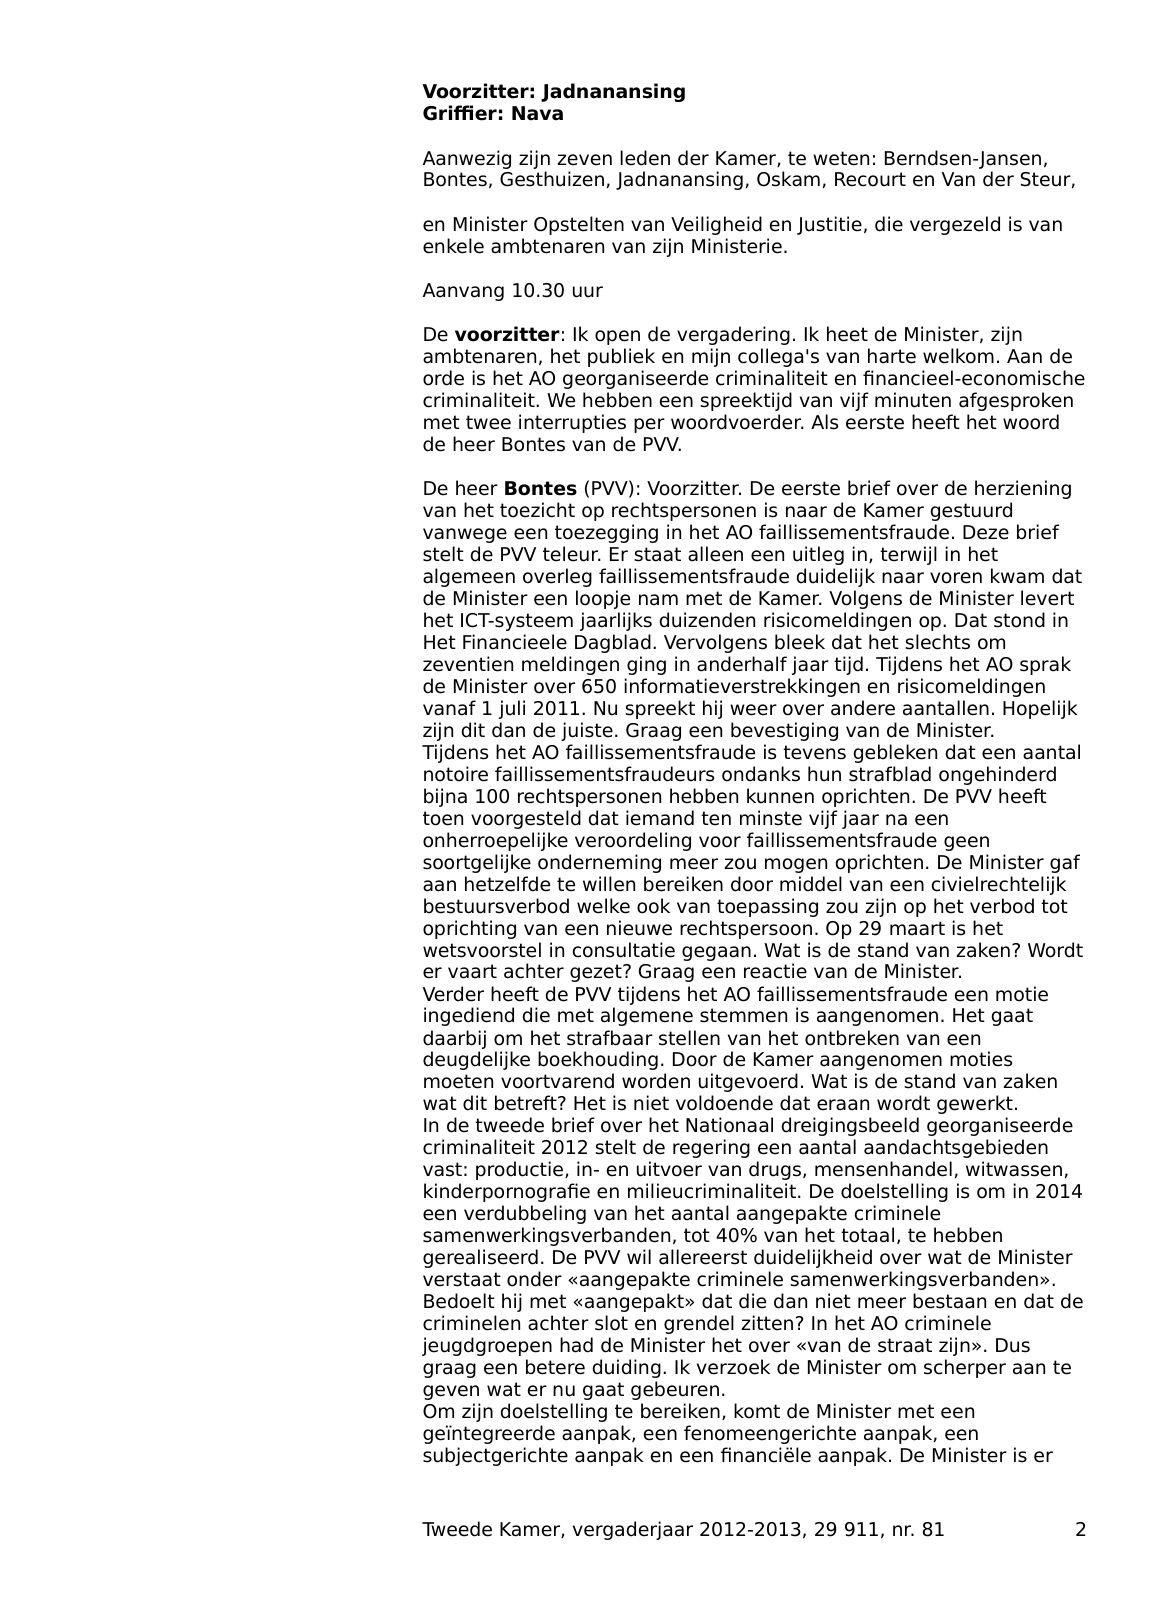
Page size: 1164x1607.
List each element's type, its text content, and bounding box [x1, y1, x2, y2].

text Griffier: Nava [422, 103, 1087, 125]
text en Minister Opstelten van Veiligheid en Justitie, die vergezeld is van enkele ambtenaren van zijn Ministerie. [422, 213, 1087, 257]
text In de tweede brief over het Nationaal dreigingsbeeld georganiseerde criminaliteit 2012 stelt de regering een aantal aandachtsgebieden vast: productie, in- en uitvoer van drugs, mensenhandel, witwassen, kinderpornografie en milieucriminaliteit. De doelstelling is om in 2014 een verdubbeling van het aantal aangepakte criminele samenwerkingsverbanden, tot 40% van het totaal, te hebben gerealiseerd. De PVV wil allereerst duidelijkheid over wat de Minister verstaat onder «aangepakte criminele samenwerkingsverbanden». Bedoelt hij met «aangepakt» dat die dan niet meer bestaan en dat de criminelen achter slot en grendel zitten? In het AO criminele jeugdgroepen had de Minister het over «van de straat zijn». Dus graag een betere duiding. Ik verzoek de Minister om scherper aan te geven wat er nu gaat gebeuren. [422, 1115, 1087, 1401]
text De voorzitter: Ik open de vergadering. Ik heet de Minister, zijn ambtenaren, het publiek en mijn collega's van harte welkom. Aan de orde is het AO georganiseerde criminaliteit en financieel-economische criminaliteit. We hebben een spreektijd van vijf minuten afgesproken met twee interrupties per woordvoerder. Als eerste heeft het woord de heer Bontes van de PVV. [422, 324, 1087, 456]
text Aanvang 10.30 uur [422, 280, 1087, 302]
text Aanwezig zijn zeven leden der Kamer, te weten: Berndsen-Jansen, Bontes, Gesthuizen, Jadnanansing, Oskam, Recourt en Van der Steur, [422, 147, 1087, 191]
text Tijdens het AO faillissementsfraude is tevens gebleken dat een aantal notoire faillissementsfraudeurs ondanks hun strafblad ongehinderd bijna 100 rechtspersonen hebben kunnen oprichten. De PVV heeft toen voorgesteld dat iemand ten minste vijf jaar na een onherroepelijke veroordeling voor faillissementsfraude geen soortgelijke onderneming meer zou mogen oprichten. De Minister gaf aan hetzelfde te willen bereiken door middel van een civielrechtelijk bestuursverbod welke ook van toepassing zou zijn op het verbod tot oprichting van een nieuwe rechtspersoon. Op 29 maart is het wetsvoorstel in consultatie gegaan. Wat is de stand van zaken? Wordt er vaart achter gezet? Graag een reactie van de Minister. [422, 742, 1087, 983]
text Verder heeft de PVV tijdens het AO faillissementsfraude een motie ingediend die met algemene stemmen is aangenomen. Het gaat daarbij om het strafbaar stellen van het ontbreken van een deugdelijke boekhouding. Door de Kamer aangenomen moties moeten voortvarend worden uitgevoerd. Wat is de stand van zaken wat dit betreft? Het is niet voldoende dat eraan wordt gewerkt. [422, 983, 1087, 1115]
text Voorzitter: Jadnanansing [422, 81, 1087, 103]
text Om zijn doelstelling te bereiken, komt de Minister met een geïntegreerde aanpak, een fenomeengerichte aanpak, een subjectgerichte aanpak en een financiële aanpak. De Minister is er [422, 1401, 1087, 1467]
text De heer Bontes (PVV): Voorzitter. De eerste brief over de herziening van het toezicht op rechtspersonen is naar de Kamer gestuurd vanwege een toezegging in het AO faillissementsfraude. Deze brief stelt de PVV teleur. Er staat alleen een uitleg in, terwijl in het algemeen overleg faillissementsfraude duidelijk naar voren kwam dat de Minister een loopje nam met de Kamer. Volgens de Minister levert het ICT-systeem jaarlijks duizenden risicomeldingen op. Dat stond in Het Financieele Dagblad. Vervolgens bleek dat het slechts om zeventien meldingen ging in anderhalf jaar tijd. Tijdens het AO sprak de Minister over 650 informatieverstrekkingen en risicomeldingen vanaf 1 juli 2011. Nu spreekt hij weer over andere aantallen. Hopelijk zijn dit dan de juiste. Graag een bevestiging van de Minister. [422, 478, 1087, 742]
